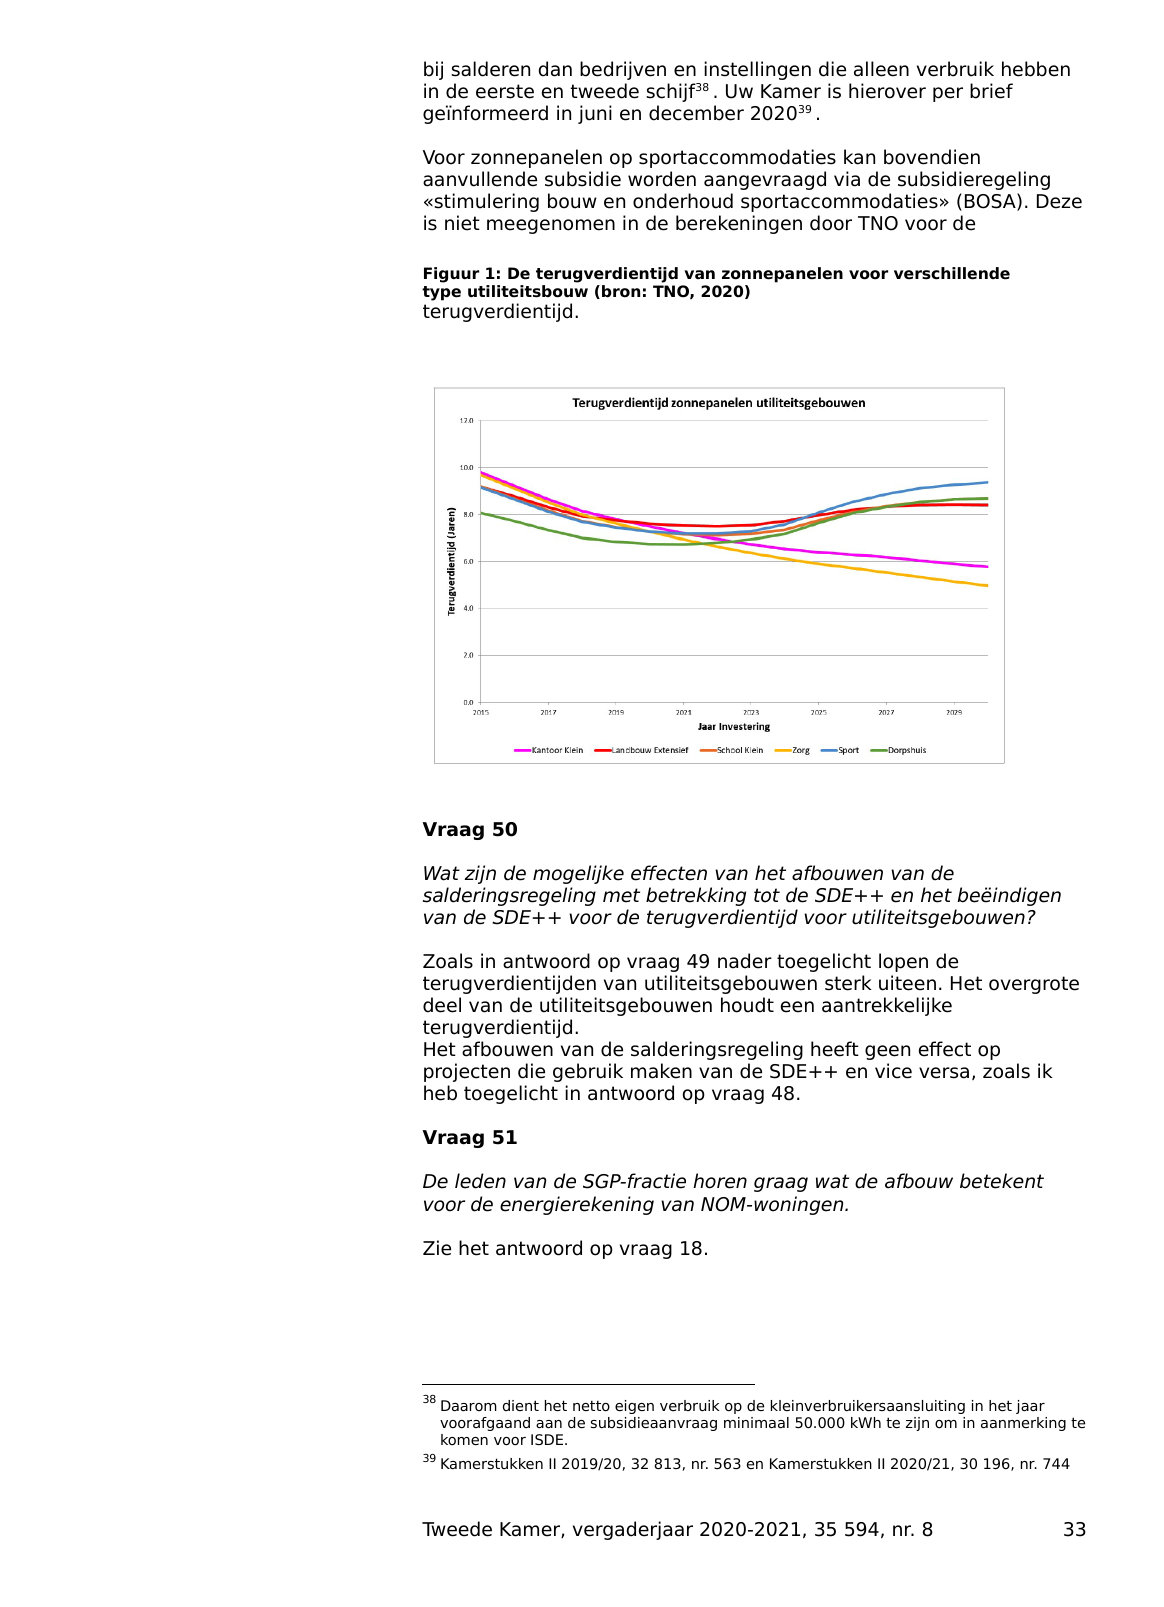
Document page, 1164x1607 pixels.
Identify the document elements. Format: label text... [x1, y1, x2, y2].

text bij salderen dan bedrijven en instellingen die alleen verbruik hebben in de eerste en tweede schijf. Uw Kamer is hierover per brief geïnformeerd in juni en december 2020. [422, 59, 1087, 125]
text De leden van de SGP-fractie horen graag wat de afbouw betekent voor de energierekening van NOM-woningen. [422, 1171, 1087, 1215]
text Zoals in antwoord op vraag 49 nader toegelicht lopen de terugverdientijden van utiliteitsgebouwen sterk uiteen. Het overgrote deel van de utiliteitsgebouwen houdt een aantrekkelijke terugverdientijd. [422, 951, 1087, 1039]
text Daarom dient het netto eigen verbruik op de kleinverbruikersaansluiting in het jaar voorafgaand aan de subsidieaanvraag minimaal 50.000 kWh te zijn om in aanmerking te komen voor ISDE. [422, 1393, 1087, 1449]
text Kamerstukken II 2019/20, 32 813, nr. 563 en Kamerstukken II 2020/21, 30 196, nr. 744 [422, 1452, 1087, 1474]
text Wat zijn de mogelijke effecten van het afbouwen van de salderingsregeling met betrekking tot de SDE++ en het beëindigen van de SDE++ voor de terugverdientijd voor utiliteitsgebouwen? [422, 863, 1087, 929]
subtitle Vraag 51 [422, 1127, 1087, 1149]
picture [422, 379, 1013, 775]
text Zie het antwoord op vraag 18. [422, 1238, 1087, 1259]
text Voor zonnepanelen op sportaccommodaties kan bovendien aanvullende subsidie worden aangevraagd via de subsidieregeling «stimulering bouw en onderhoud sportaccommodaties» (BOSA). Deze is niet meegenomen in de berekeningen door TNO voor de terugverdientijd. [422, 147, 1087, 323]
subtitle Vraag 50 [422, 819, 1087, 841]
text Figuur 1: De terugverdientijd van zonnepanelen voor verschillende type utiliteitsbouw (bron: TNO, 2020) [422, 265, 1013, 301]
text Het afbouwen van de salderingsregeling heeft geen effect op projecten die gebruik maken van de SDE++ en vice versa, zoals ik heb toegelicht in antwoord op vraag 48. [422, 1039, 1087, 1105]
